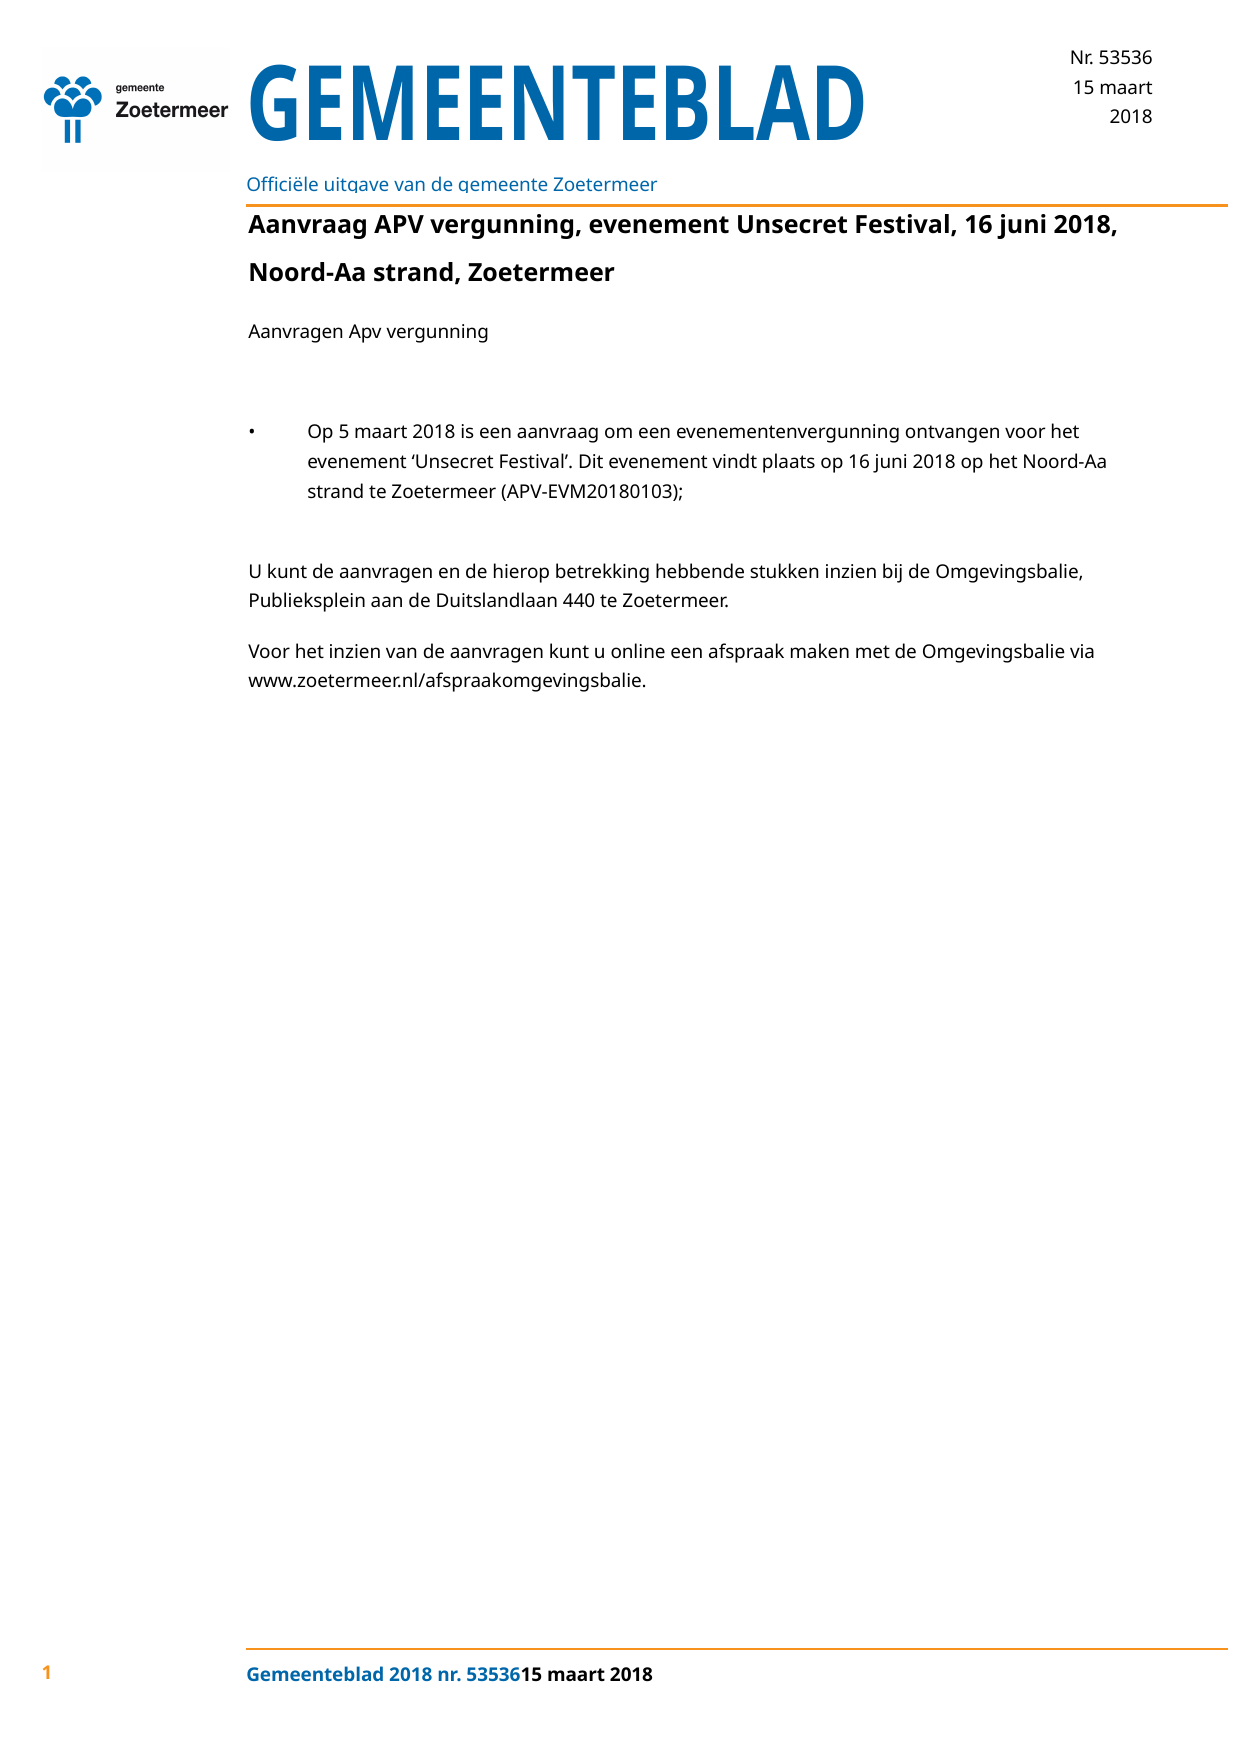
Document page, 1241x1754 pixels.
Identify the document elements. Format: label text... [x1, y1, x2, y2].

list Op 5 maart 2018 is een aanvraag om een evenementenvergunning ontvangen voor het evenement ‘Unsecret Festival’. Dit evenement vindt plaats op 16 juni 2018 op het Noord-Aa strand te Zoetermeer (APV-EVM20180103); [248, 419, 1152, 504]
picture [41, 47, 231, 172]
text U kunt de aanvragen en de hierop betrekking hebbende stukken inzien bij de Omgevingsbalie, Publieksplein aan de Duitslandlaan 440 te Zoetermeer. [248, 558, 1152, 613]
text Voor het inzien van de aanvragen kunt u online een afspraak maken met de Omgevingsbalie via www.zoetermeer.nl/afspraakomgevingsbalie. [248, 638, 1152, 693]
text Aanvragen Apv vergunning [248, 318, 1152, 344]
text Aanvraag APV vergunning, evenement Unsecret Festival, 16 juni 2018, Noord-Aa strand, Zoetermeer [248, 207, 1152, 288]
